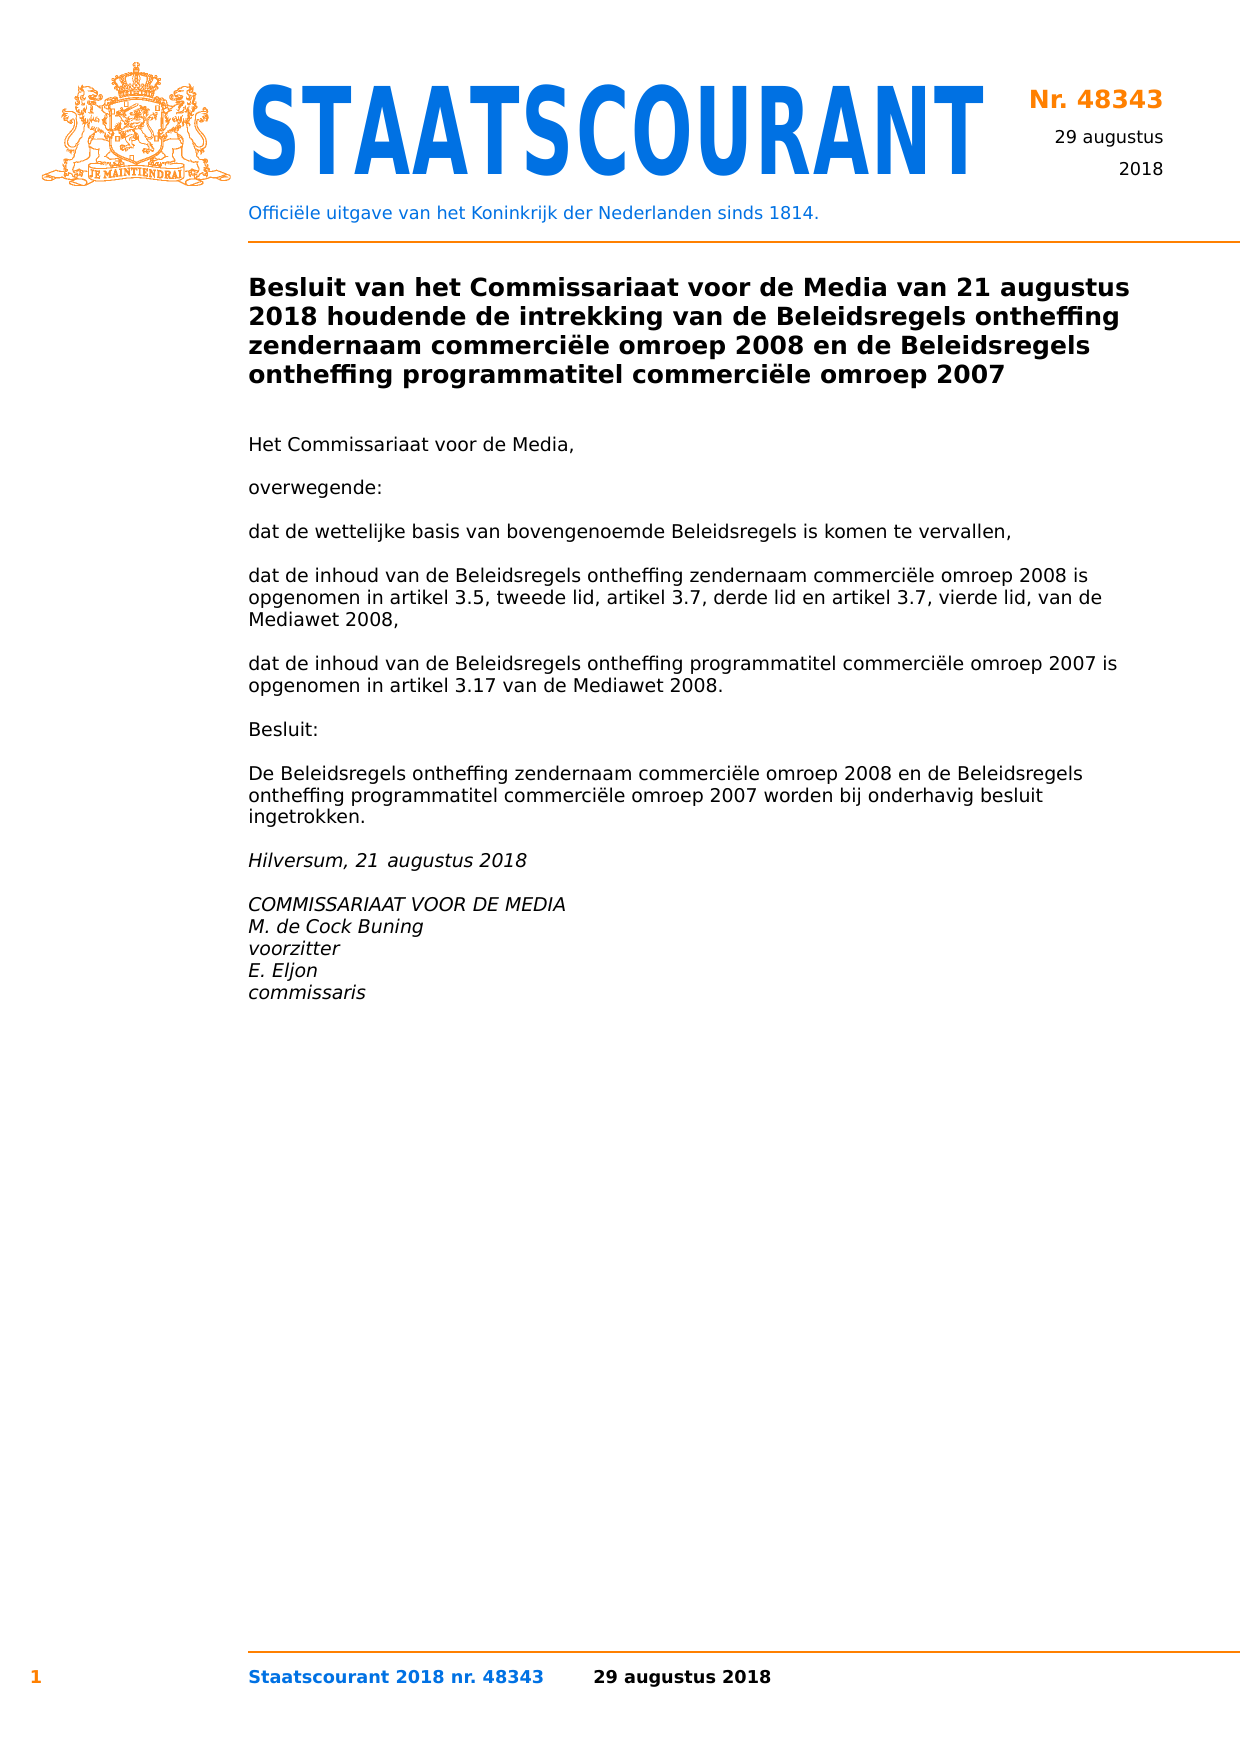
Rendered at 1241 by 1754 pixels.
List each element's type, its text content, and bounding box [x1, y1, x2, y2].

table_header STAATSCOURANT [248, 62, 998, 203]
text dat de wettelijke basis van bovengenoemde Beleidsregels is komen te vervallen, [248, 521, 1163, 543]
text Het Commissariaat voor de Media, [248, 433, 1163, 455]
table_cell 2018 [998, 153, 1240, 203]
text Hilversum, 21 augustus 2018 [248, 850, 1163, 872]
subtitle Besluit van het Commissariaat voor de Media van 21 augustus 2018 houdende de intrekking van de Beleidsregels ontheffing zendernaam commerciële omroep 2008 en de Beleidsregels ontheffing programmatitel commerciële omroep 2007 [248, 273, 1163, 390]
table_cell Officiële uitgave van het Koninkrijk der Nederlanden sinds 1814. [248, 203, 1240, 241]
text overwegende: [248, 477, 1163, 499]
text COMMISSARIAAT VOOR DE MEDIA M. de Cock Buning voorzitter E. Eljon commissaris [248, 894, 1163, 1004]
table_cell 29 augustus [998, 121, 1240, 153]
picture [41, 62, 231, 186]
text dat de inhoud van de Beleidsregels ontheffing zendernaam commerciële omroep 2008 is opgenomen in artikel 3.5, tweede lid, artikel 3.7, derde lid en artikel 3.7, vierde lid, van de Mediawet 2008, [248, 565, 1163, 631]
table_header [25, 62, 248, 241]
table_header Nr. 48343 [998, 62, 1240, 121]
text Besluit: [248, 719, 1163, 741]
text De Beleidsregels ontheffing zendernaam commerciële omroep 2008 en de Beleidsregels ontheffing programmatitel commerciële omroep 2007 worden bij onderhavig besluit ingetrokken. [248, 762, 1163, 828]
text dat de inhoud van de Beleidsregels ontheffing programmatitel commerciële omroep 2007 is opgenomen in artikel 3.17 van de Mediawet 2008. [248, 653, 1163, 697]
